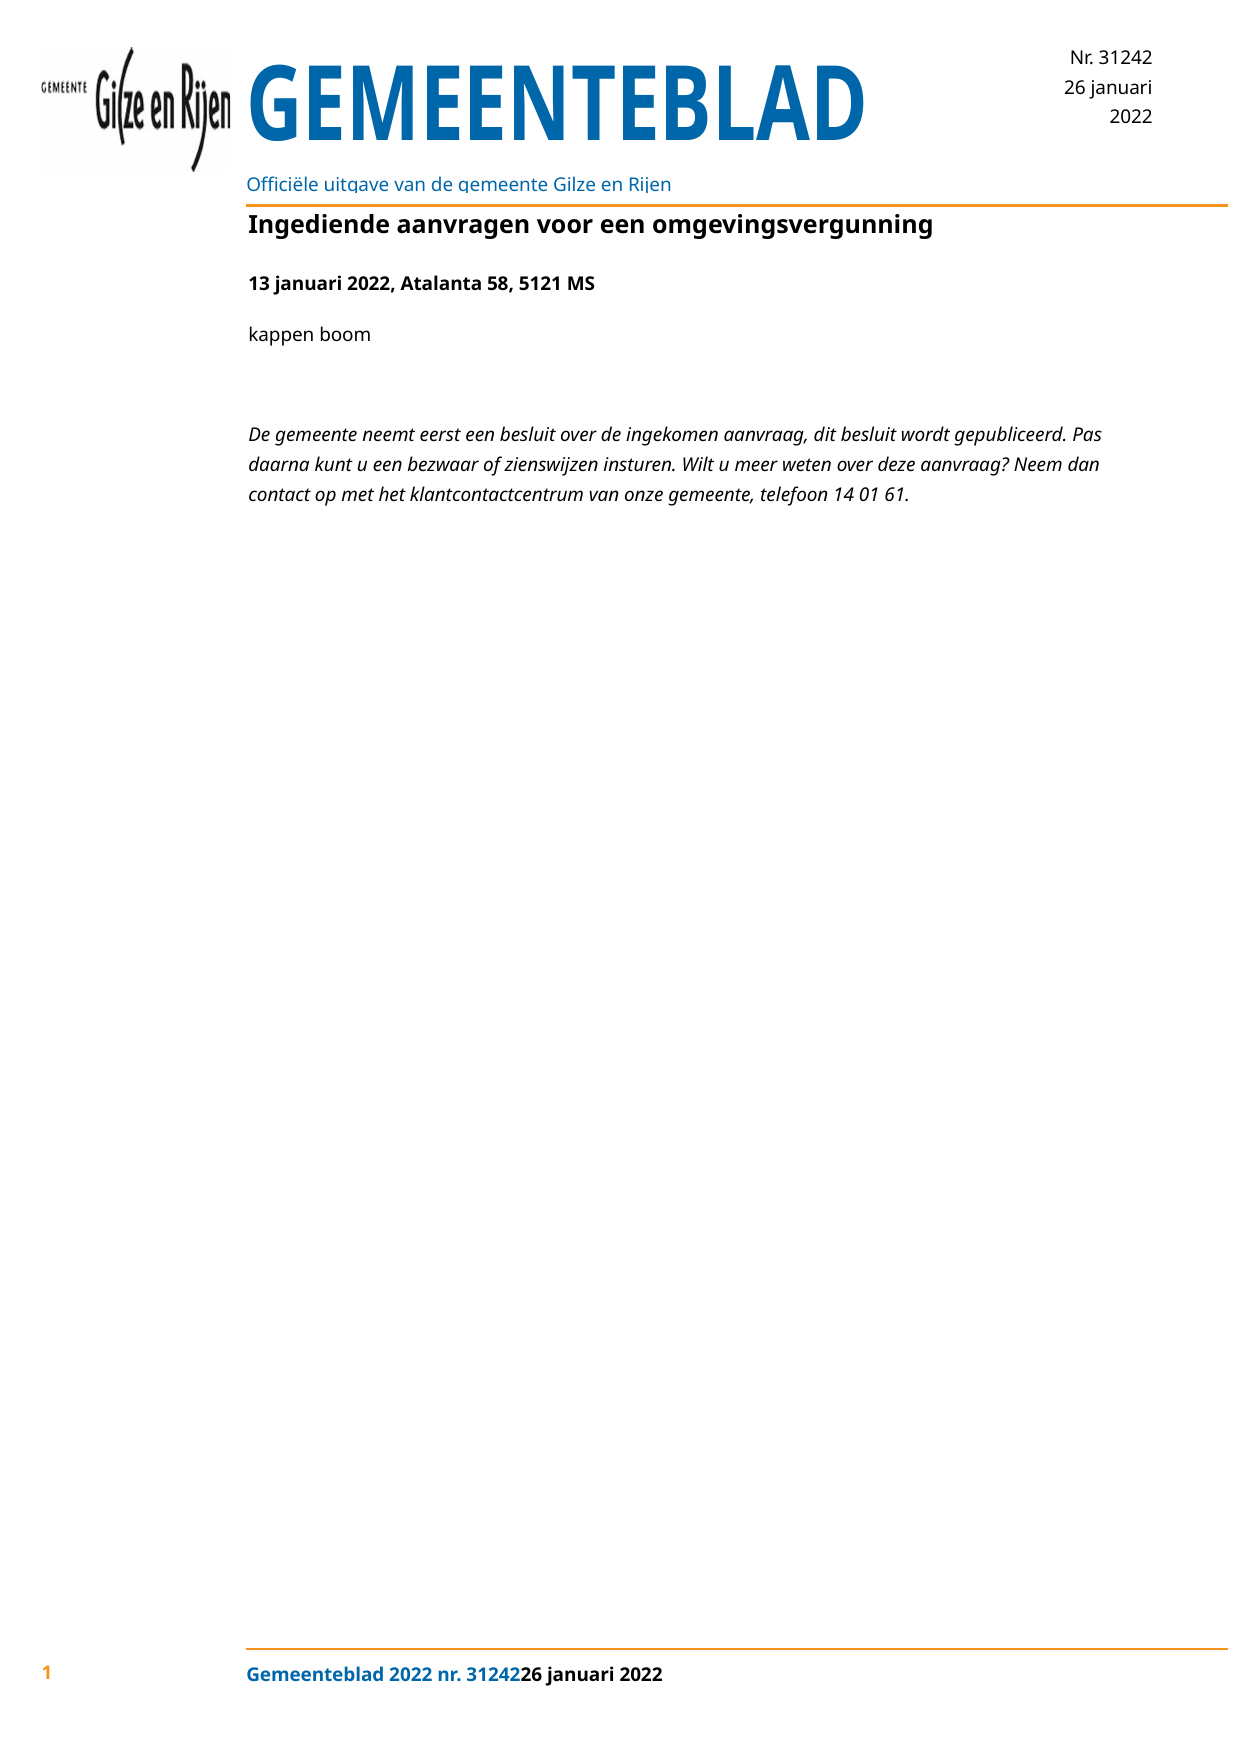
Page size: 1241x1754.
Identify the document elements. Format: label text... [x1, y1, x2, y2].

text kappen boom [248, 321, 1152, 346]
text 13 januari 2022, Atalanta 58, 5121 MS [248, 270, 1152, 296]
text De gemeente neemt eerst een besluit over de ingekomen aanvraag, dit besluit wordt gepubliceerd. Pas daarna kunt u een bezwaar of zienswijzen insturen. Wilt u meer weten over deze aanvraag? Neem dan contact op met het klantcontactcentrum van onze gemeente, telefoon 14 01 61. [248, 422, 1152, 506]
picture [41, 47, 231, 172]
text Ingediende aanvragen voor een omgevingsvergunning [248, 207, 1152, 241]
